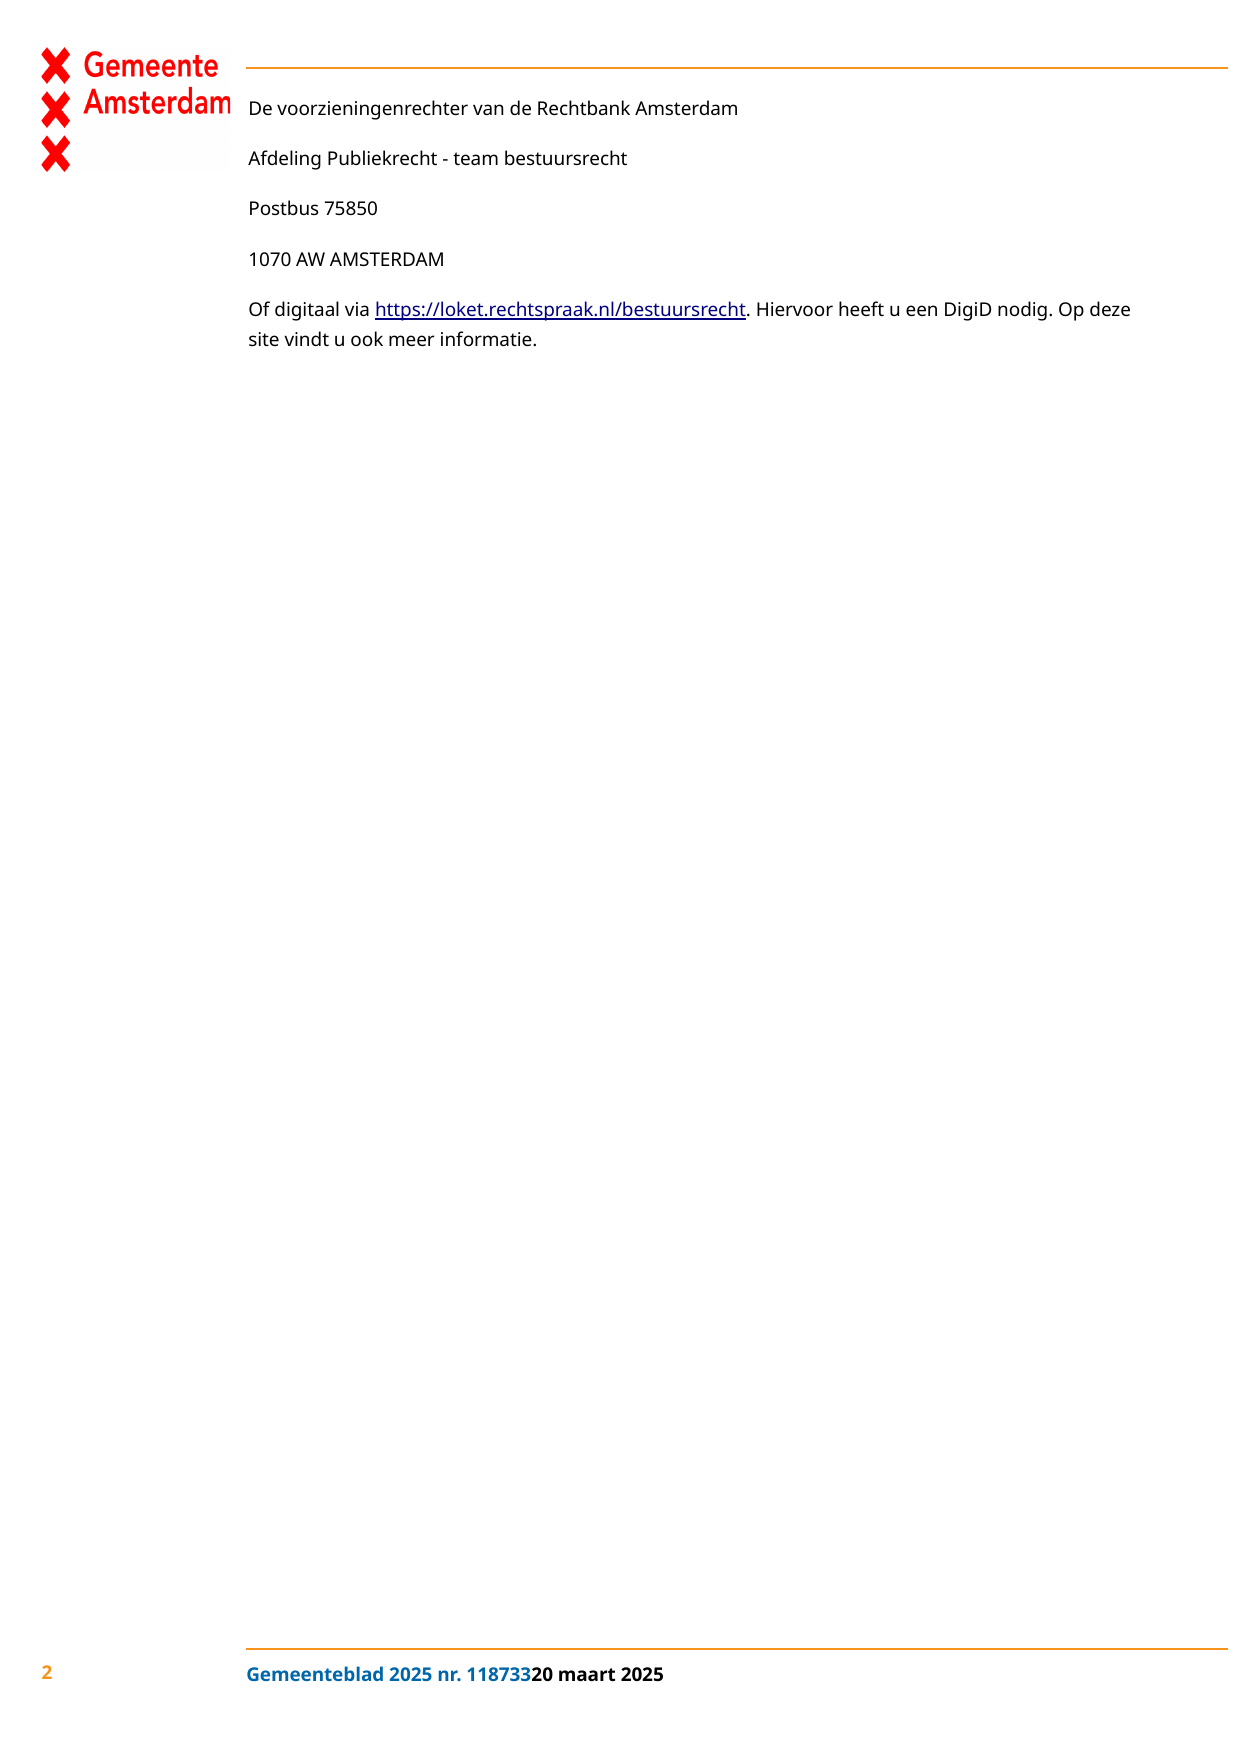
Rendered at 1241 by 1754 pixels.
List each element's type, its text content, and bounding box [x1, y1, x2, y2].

text 1070 AW AMSTERDAM [248, 246, 1152, 272]
picture [41, 47, 231, 172]
text Of digitaal via https://loket.rechtspraak.nl/bestuursrecht. Hiervoor heeft u een DigiD nodig. Op deze site vindt u ook meer informatie. [248, 296, 1152, 352]
text Postbus 75850 [248, 196, 1152, 221]
text Afdeling Publiekrecht - team bestuursrecht [248, 145, 1152, 171]
text De voorzieningenrechter van de Rechtbank Amsterdam [248, 95, 1152, 121]
